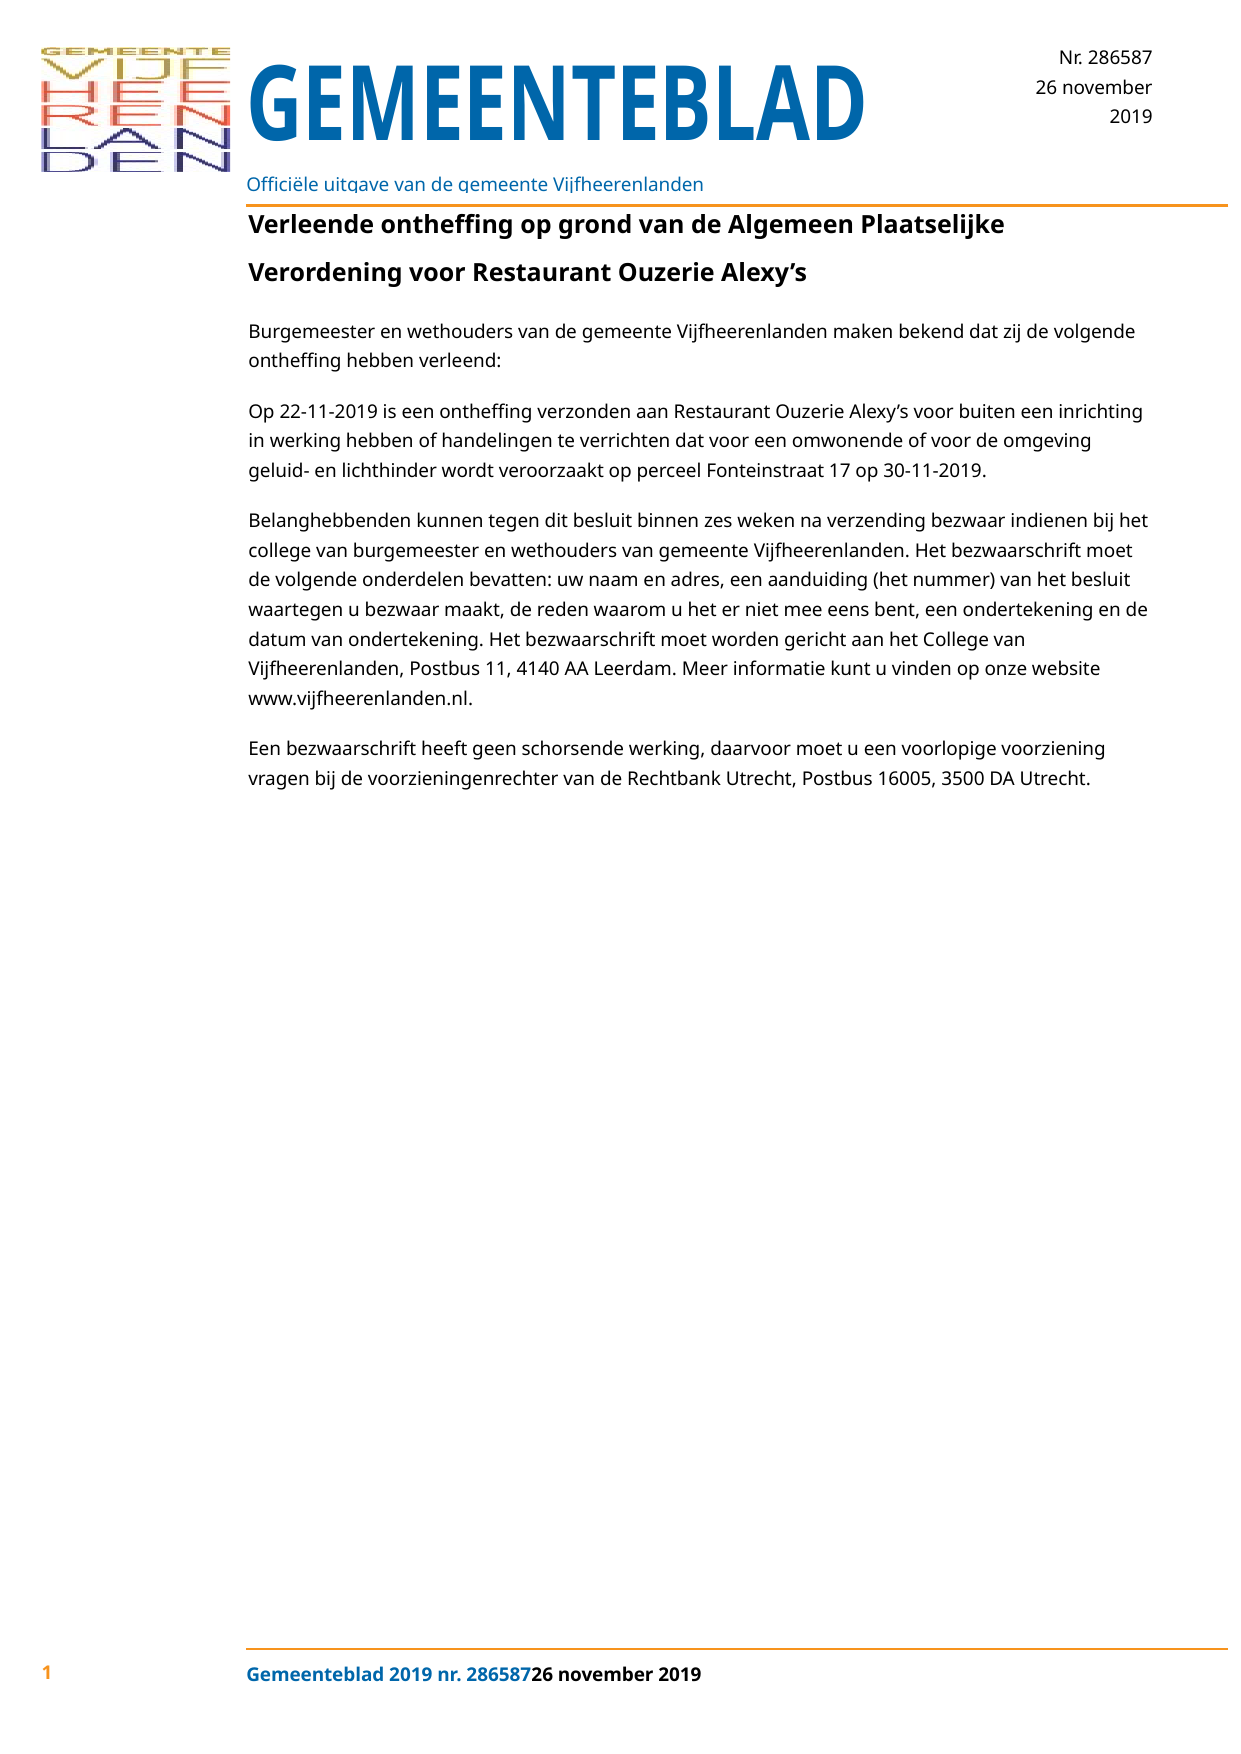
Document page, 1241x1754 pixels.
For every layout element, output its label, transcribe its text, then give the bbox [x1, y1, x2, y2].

text Een bezwaarschrift heeft geen schorsende werking, daarvoor moet u een voorlopige voorziening vragen bij de voorzieningenrechter van de Rechtbank Utrecht, Postbus 16005, 3500 DA Utrecht. [248, 735, 1152, 791]
text Belanghebbenden kunnen tegen dit besluit binnen zes weken na verzending bezwaar indienen bij het college van burgemeester en wethouders van gemeente Vijfheerenlanden. Het bezwaarschrift moet de volgende onderdelen bevatten: uw naam en adres, een aanduiding (het nummer) van het besluit waartegen u bezwaar maakt, de reden waarom u het er niet mee eens bent, een ondertekening en de datum van ondertekening. Het bezwaarschrift moet worden gericht aan het College van Vijfheerenlanden, Postbus 11, 4140 AA Leerdam. Meer informatie kunt u vinden op onze website www.vijfheerenlanden.nl. [248, 507, 1152, 711]
text Burgemeester en wethouders van de gemeente Vijfheerenlanden maken bekend dat zij de volgende ontheffing hebben verleend: [248, 318, 1152, 373]
text Verleende ontheffing op grond van de Algemeen Plaatselijke Verordening voor Restaurant Ouzerie Alexy’s [248, 207, 1152, 288]
text Op 22-11-2019 is een ontheffing verzonden aan Restaurant Ouzerie Alexy’s voor buiten een inrichting in werking hebben of handelingen te verrichten dat voor een omwonende of voor de omgeving geluid- en lichthinder wordt veroorzaakt op perceel Fonteinstraat 17 op 30-11-2019. [248, 398, 1152, 483]
picture [41, 47, 231, 172]
